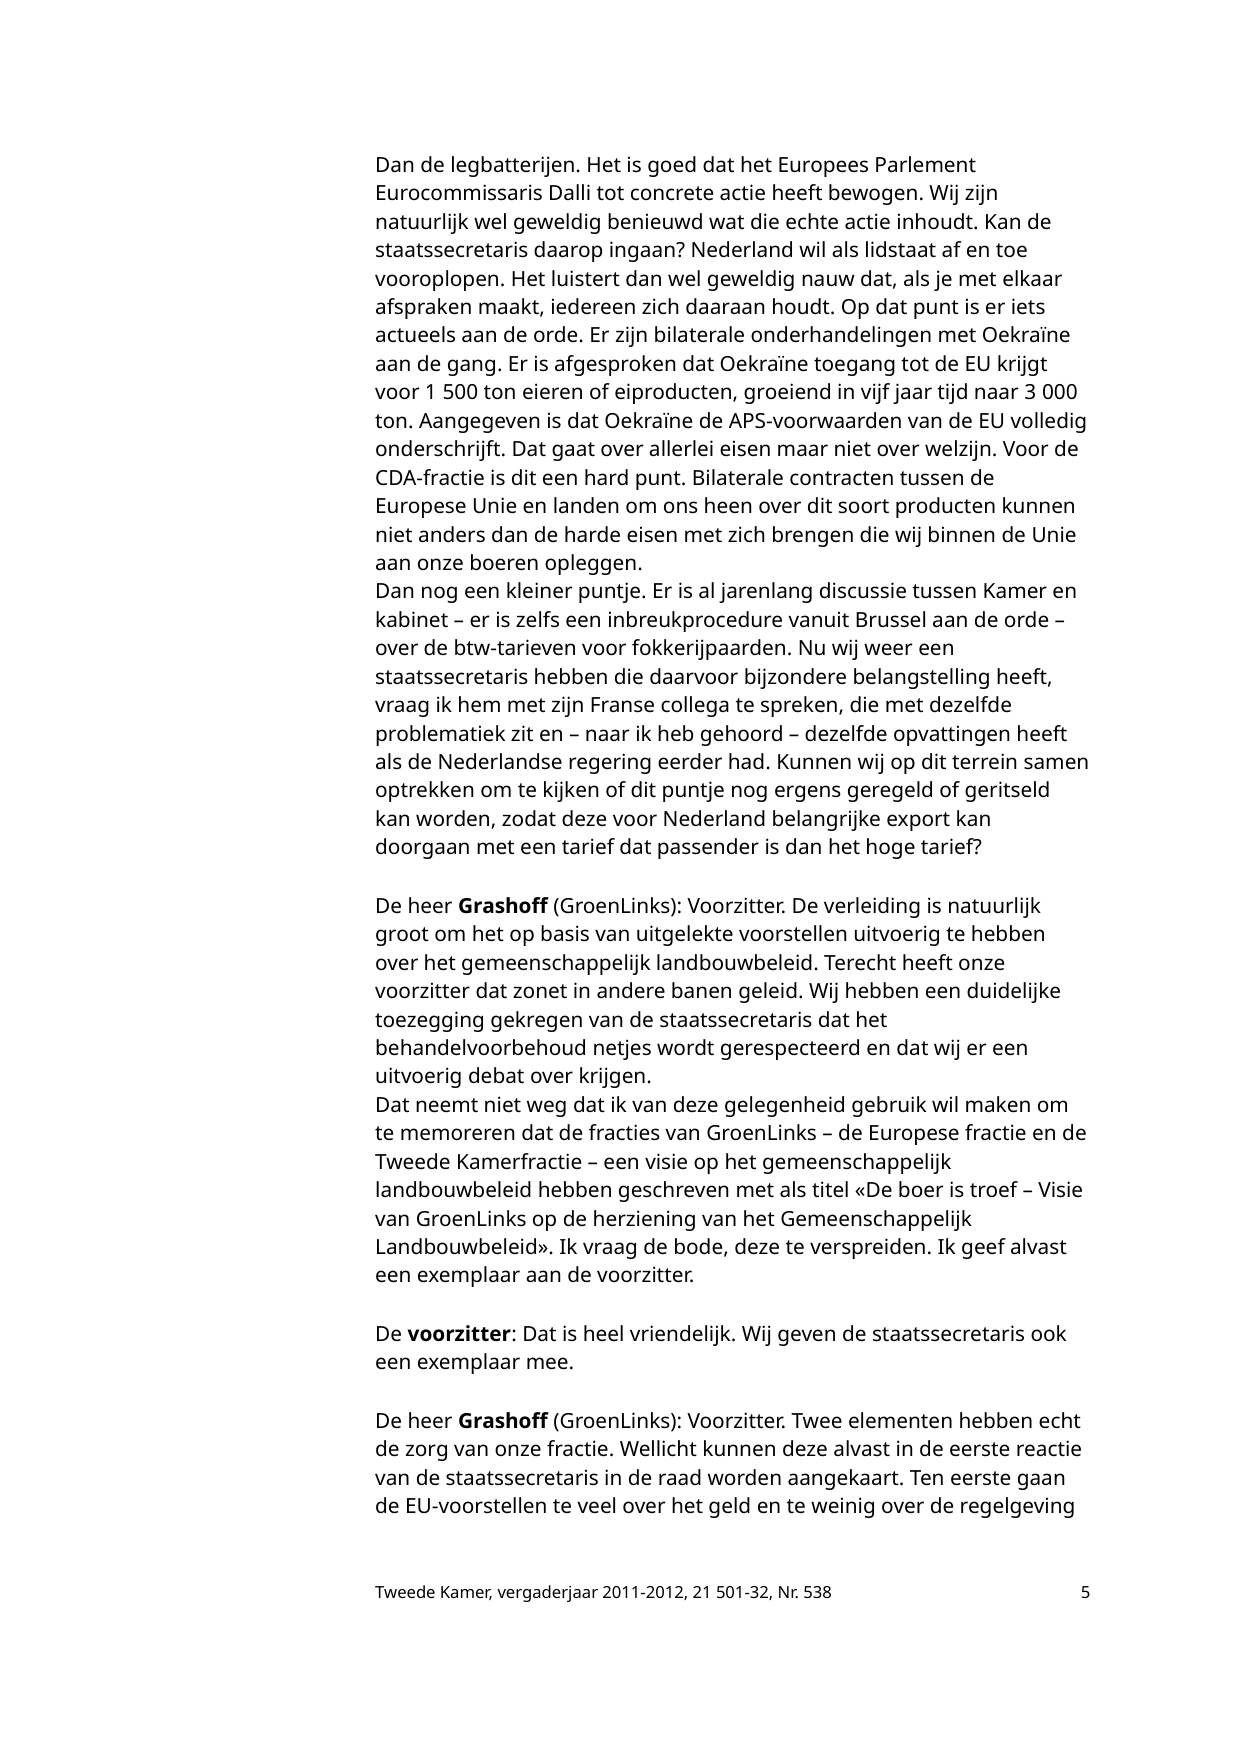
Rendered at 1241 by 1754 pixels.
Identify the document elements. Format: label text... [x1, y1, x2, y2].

text Dan nog een kleiner puntje. Er is al jarenlang discussie tussen Kamer en kabinet – er is zelfs een inbreukprocedure vanuit Brussel aan de orde – over de btw-tarieven voor fokkerijpaarden. Nu wij weer een staatssecretaris hebben die daarvoor bijzondere belangstelling heeft, vraag ik hem met zijn Franse collega te spreken, die met dezelfde problematiek zit en – naar ik heb gehoord – dezelfde opvattingen heeft als de Nederlandse regering eerder had. Kunnen wij op dit terrein samen optrekken om te kijken of dit puntje nog ergens geregeld of geritseld kan worden, zodat deze voor Nederland belangrijke export kan doorgaan met een tarief dat passender is dan het hoge tarief? [375, 577, 1090, 861]
text De heer Grashoff (GroenLinks): Voorzitter. Twee elementen hebben echt de zorg van onze fractie. Wellicht kunnen deze alvast in de eerste reactie van de staatssecretaris in de raad worden aangekaart. Ten eerste gaan de EU-voorstellen te veel over het geld en te weinig over de regelgeving [375, 1406, 1090, 1520]
text Dan de legbatterijen. Het is goed dat het Europees Parlement Eurocommissaris Dalli tot concrete actie heeft bewogen. Wij zijn natuurlijk wel geweldig benieuwd wat die echte actie inhoudt. Kan de staatssecretaris daarop ingaan? Nederland wil als lidstaat af en toe vooroplopen. Het luistert dan wel geweldig nauw dat, als je met elkaar afspraken maakt, iedereen zich daaraan houdt. Op dat punt is er iets actueels aan de orde. Er zijn bilaterale onderhandelingen met Oekraïne aan de gang. Er is afgesproken dat Oekraïne toegang tot de EU krijgt voor 1 500 ton eieren of eiproducten, groeiend in vijf jaar tijd naar 3 000 ton. Aangegeven is dat Oekraïne de APS-voorwaarden van de EU volledig onderschrijft. Dat gaat over allerlei eisen maar niet over welzijn. Voor de CDA-fractie is dit een hard punt. Bilaterale contracten tussen de Europese Unie en landen om ons heen over dit soort producten kunnen niet anders dan de harde eisen met zich brengen die wij binnen de Unie aan onze boeren opleggen. [375, 150, 1090, 577]
text Dat neemt niet weg dat ik van deze gelegenheid gebruik wil maken om te memoreren dat de fracties van GroenLinks – de Europese fractie en de Tweede Kamerfractie – een visie op het gemeenschappelijk landbouwbeleid hebben geschreven met als titel «De boer is troef – Visie van GroenLinks op de herziening van het Gemeenschappelijk Landbouwbeleid». Ik vraag de bode, deze te verspreiden. Ik geef alvast een exemplaar aan de voorzitter. [375, 1090, 1090, 1289]
text De heer Grashoff (GroenLinks): Voorzitter. De verleiding is natuurlijk groot om het op basis van uitgelekte voorstellen uitvoerig te hebben over het gemeenschappelijk landbouwbeleid. Terecht heeft onze voorzitter dat zonet in andere banen geleid. Wij hebben een duidelijke toezegging gekregen van de staatssecretaris dat het behandelvoorbehoud netjes wordt gerespecteerd en dat wij er een uitvoerig debat over krijgen. [375, 891, 1090, 1090]
text De voorzitter: Dat is heel vriendelijk. Wij geven de staatssecretaris ook een exemplaar mee. [375, 1319, 1090, 1376]
